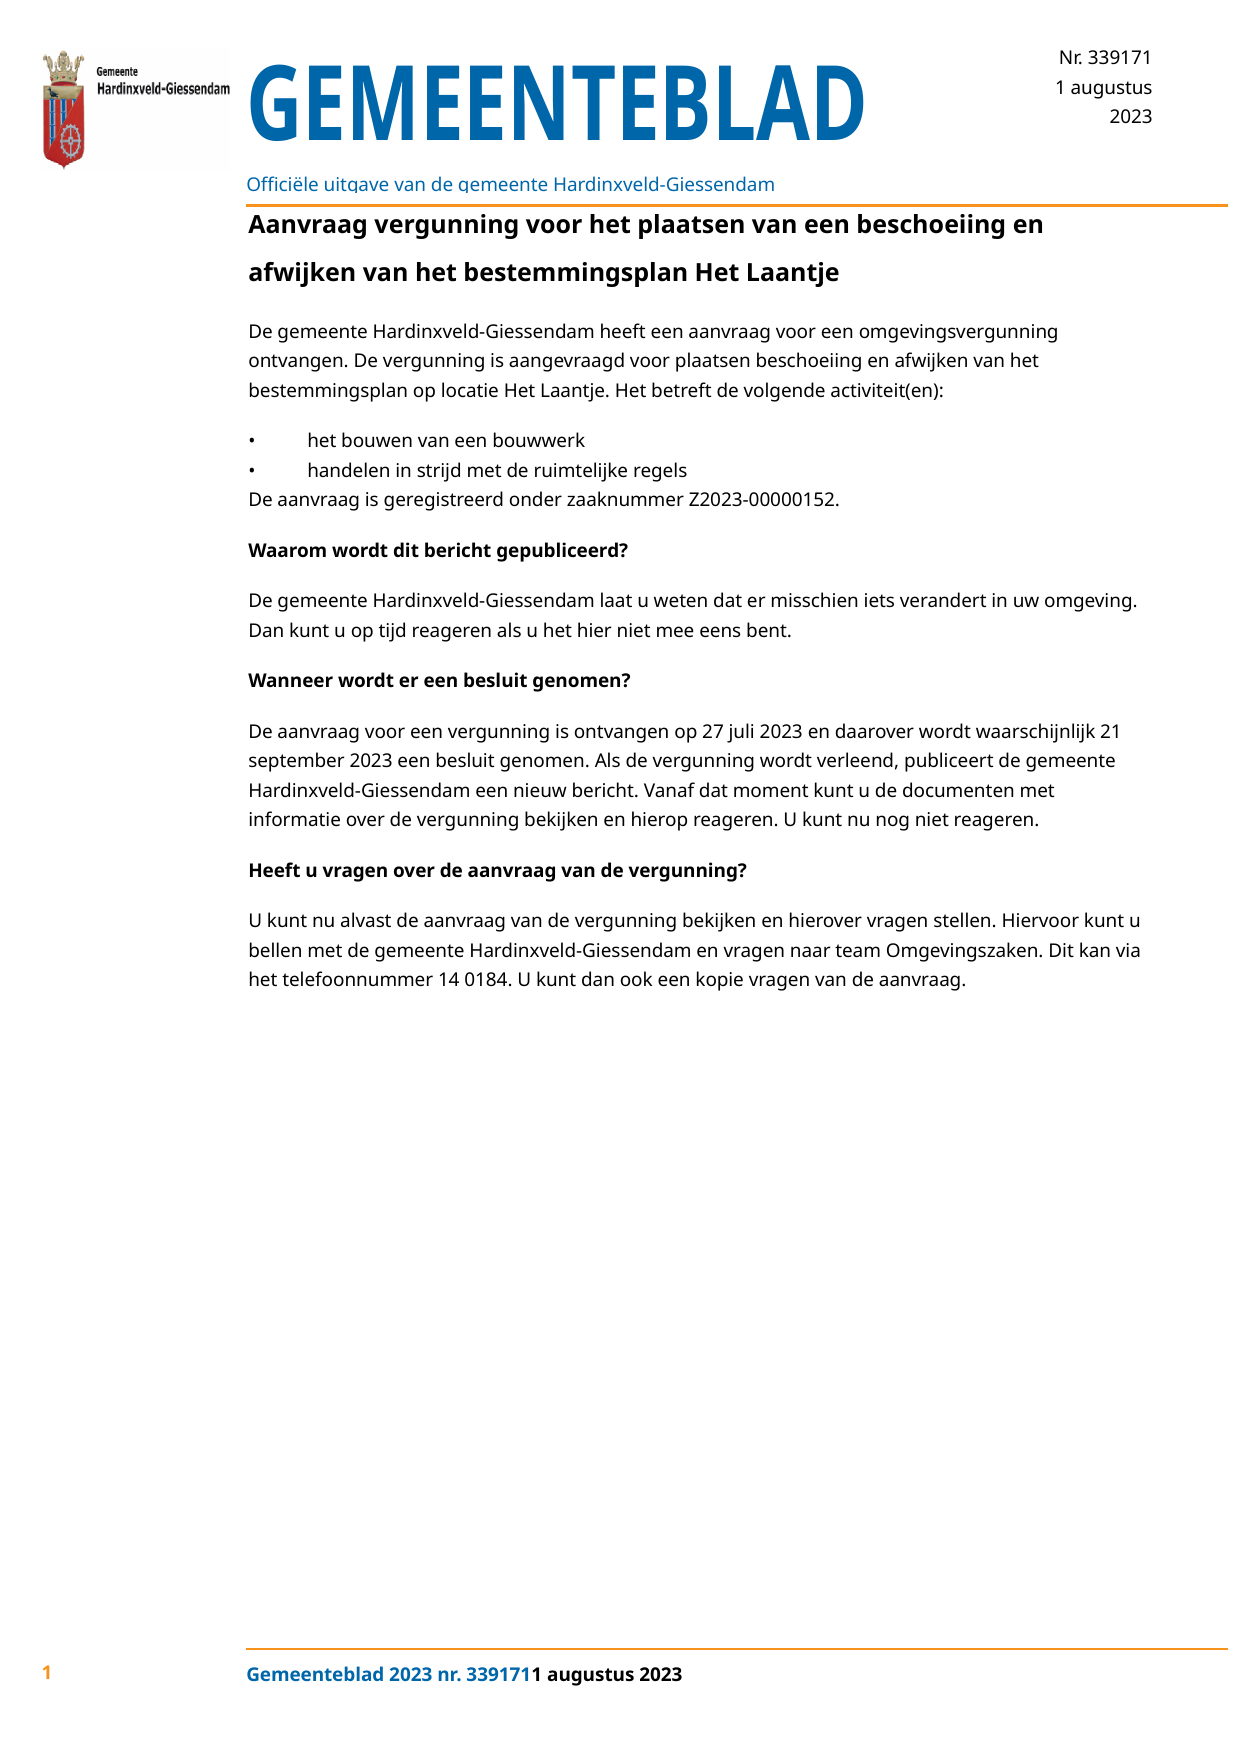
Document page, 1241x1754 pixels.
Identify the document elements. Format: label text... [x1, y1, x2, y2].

text De aanvraag voor een vergunning is ontvangen op 27 juli 2023 en daarover wordt waarschijnlijk 21 september 2023 een besluit genomen. Als de vergunning wordt verleend, publiceert de gemeente Hardinxveld-Giessendam een nieuw bericht. Vanaf dat moment kunt u de documenten met informatie over de vergunning bekijken en hierop reageren. U kunt nu nog niet reageren. [248, 718, 1152, 832]
text De gemeente Hardinxveld-Giessendam laat u weten dat er misschien iets verandert in uw omgeving. Dan kunt u op tijd reageren als u het hier niet mee eens bent. [248, 587, 1152, 643]
list handelen in strijd met de ruimtelijke regels [248, 457, 1152, 483]
text U kunt nu alvast de aanvraag van de vergunning bekijken en hierover vragen stellen. Hiervoor kunt u bellen met de gemeente Hardinxveld-Giessendam en vragen naar team Omgevingszaken. Dit kan via het telefoonnummer 14 0184. U kunt dan ook een kopie vragen van de aanvraag. [248, 907, 1152, 992]
text Waarom wordt dit bericht gepubliceerd? [248, 537, 1152, 563]
text Aanvraag vergunning voor het plaatsen van een beschoeiing en afwijken van het bestemmingsplan Het Laantje [248, 207, 1152, 288]
text De gemeente Hardinxveld-Giessendam heeft een aanvraag voor een omgevingsvergunning ontvangen. De vergunning is aangevraagd voor plaatsen beschoeiing en afwijken van het bestemmingsplan op locatie Het Laantje. Het betreft de volgende activiteit(en): [248, 318, 1152, 403]
text De aanvraag is geregistreerd onder zaaknummer Z2023-00000152. [248, 487, 1152, 512]
text Wanneer wordt er een besluit genomen? [248, 667, 1152, 693]
picture [41, 47, 231, 172]
text Heeft u vragen over de aanvraag van de vergunning? [248, 857, 1152, 883]
list het bouwen van een bouwwerk [248, 427, 1152, 453]
